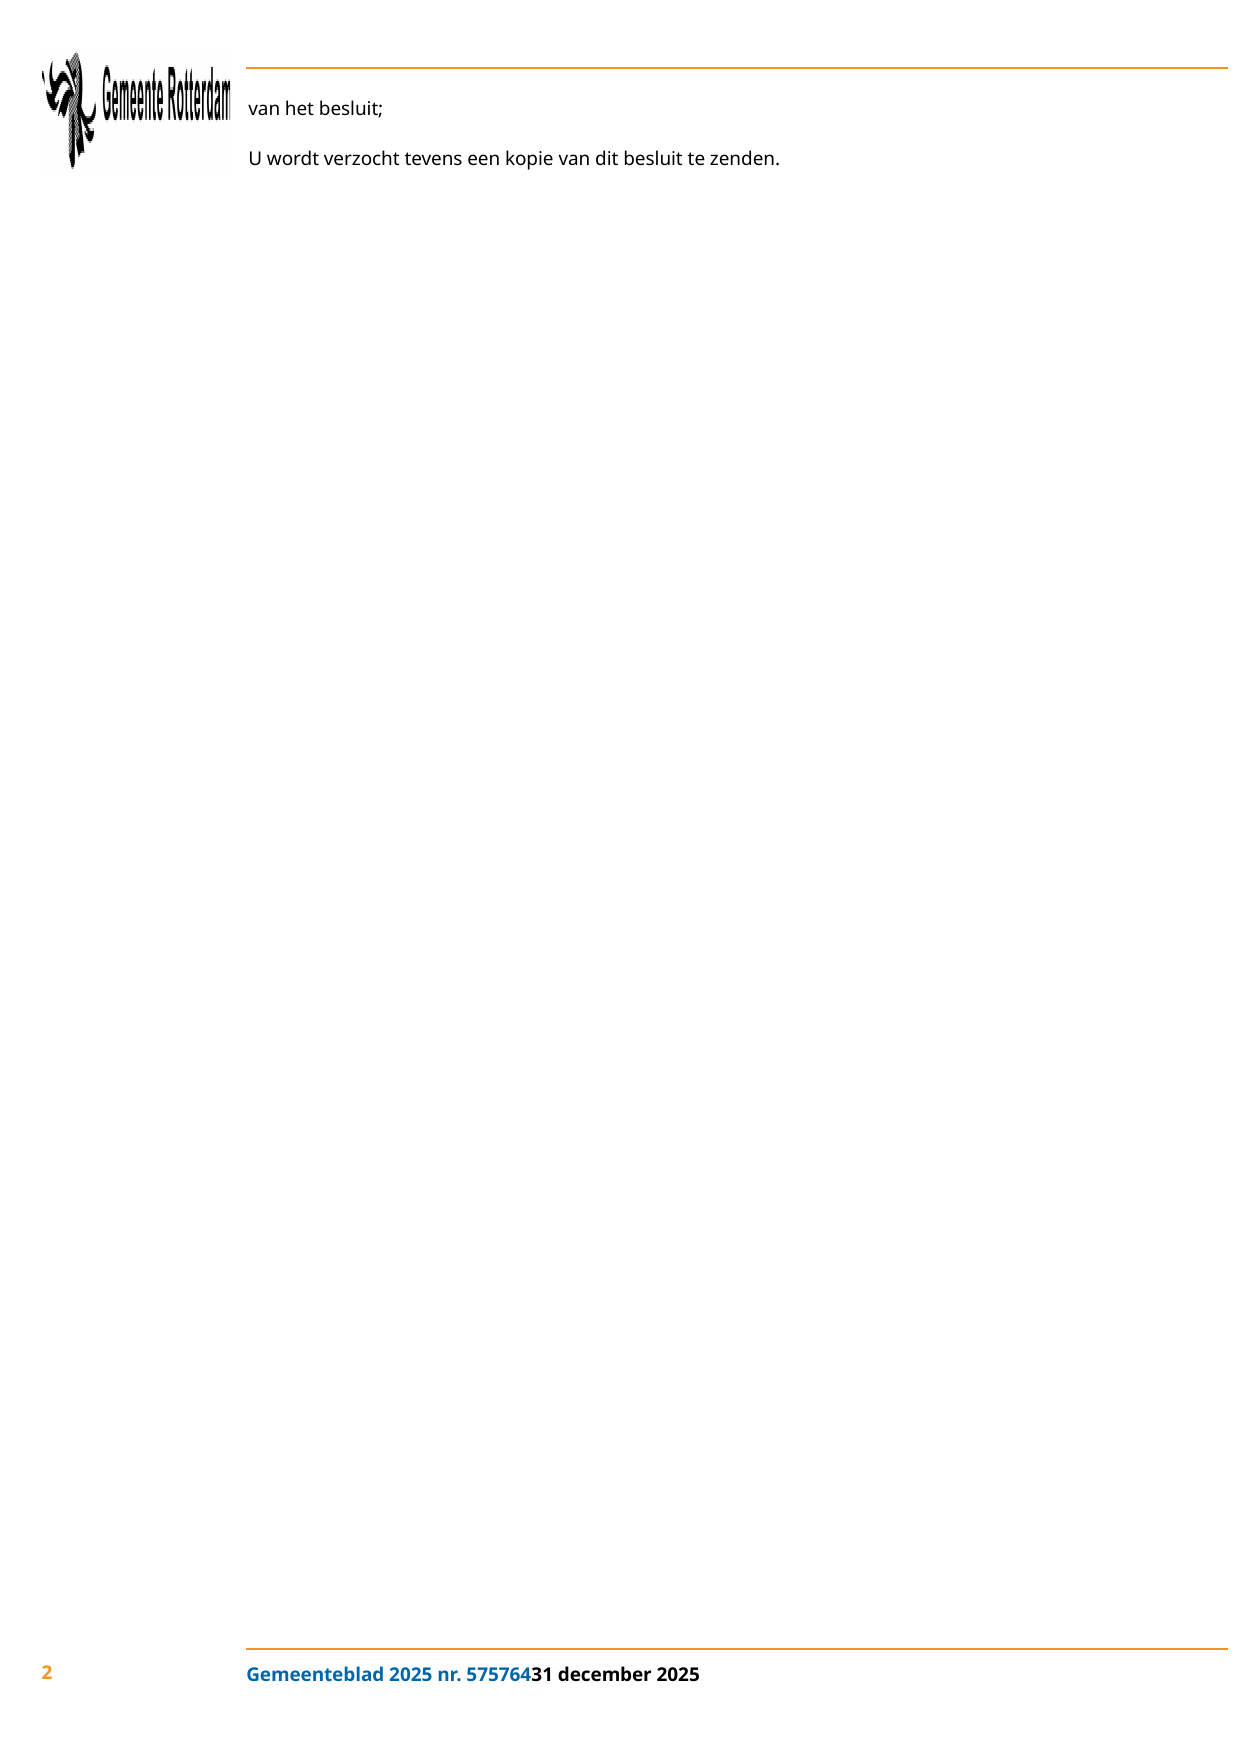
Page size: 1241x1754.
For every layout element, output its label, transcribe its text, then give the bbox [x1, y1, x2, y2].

picture [41, 47, 231, 172]
text van het besluit; [248, 95, 1152, 121]
text U wordt verzocht tevens een kopie van dit besluit te zenden. [248, 145, 1152, 171]
